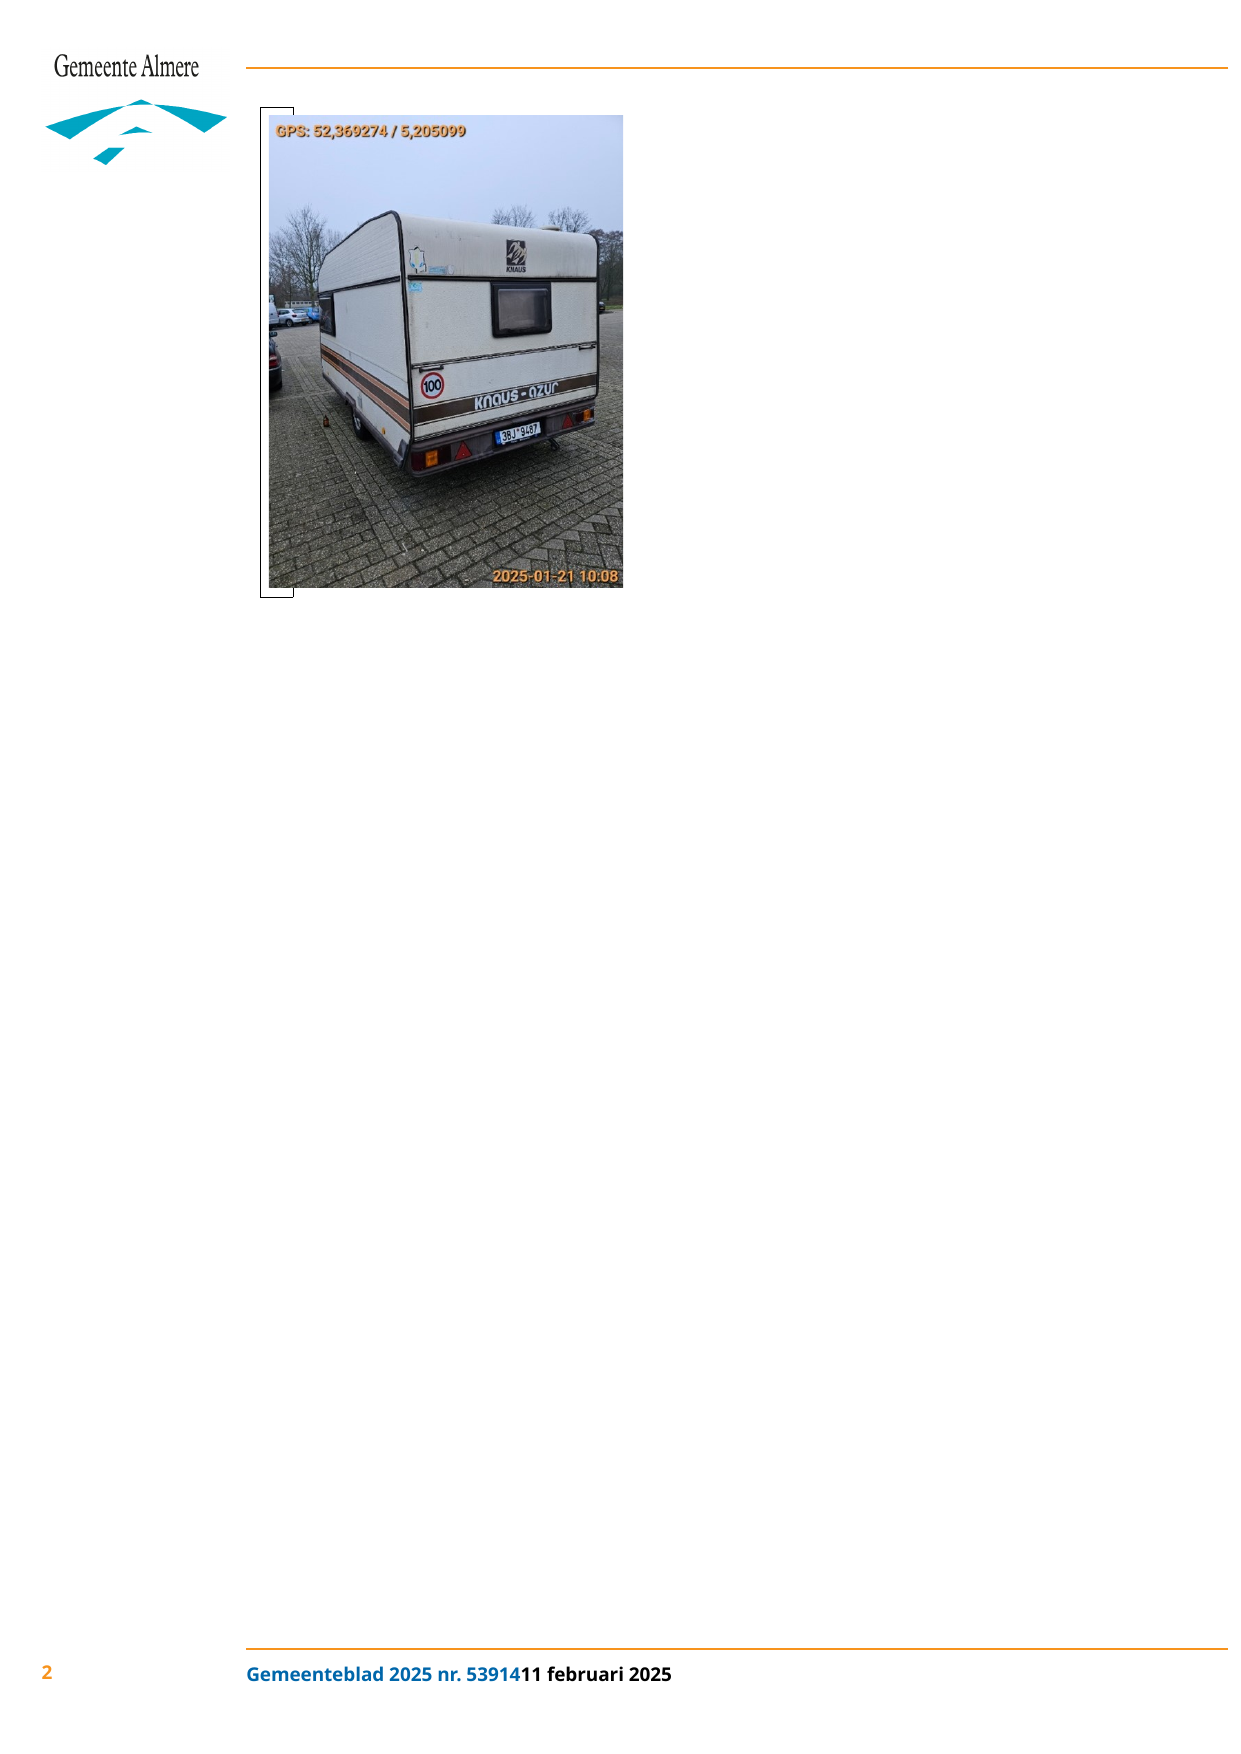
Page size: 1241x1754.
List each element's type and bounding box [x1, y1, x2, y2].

picture [41, 47, 231, 172]
picture [268, 115, 624, 588]
